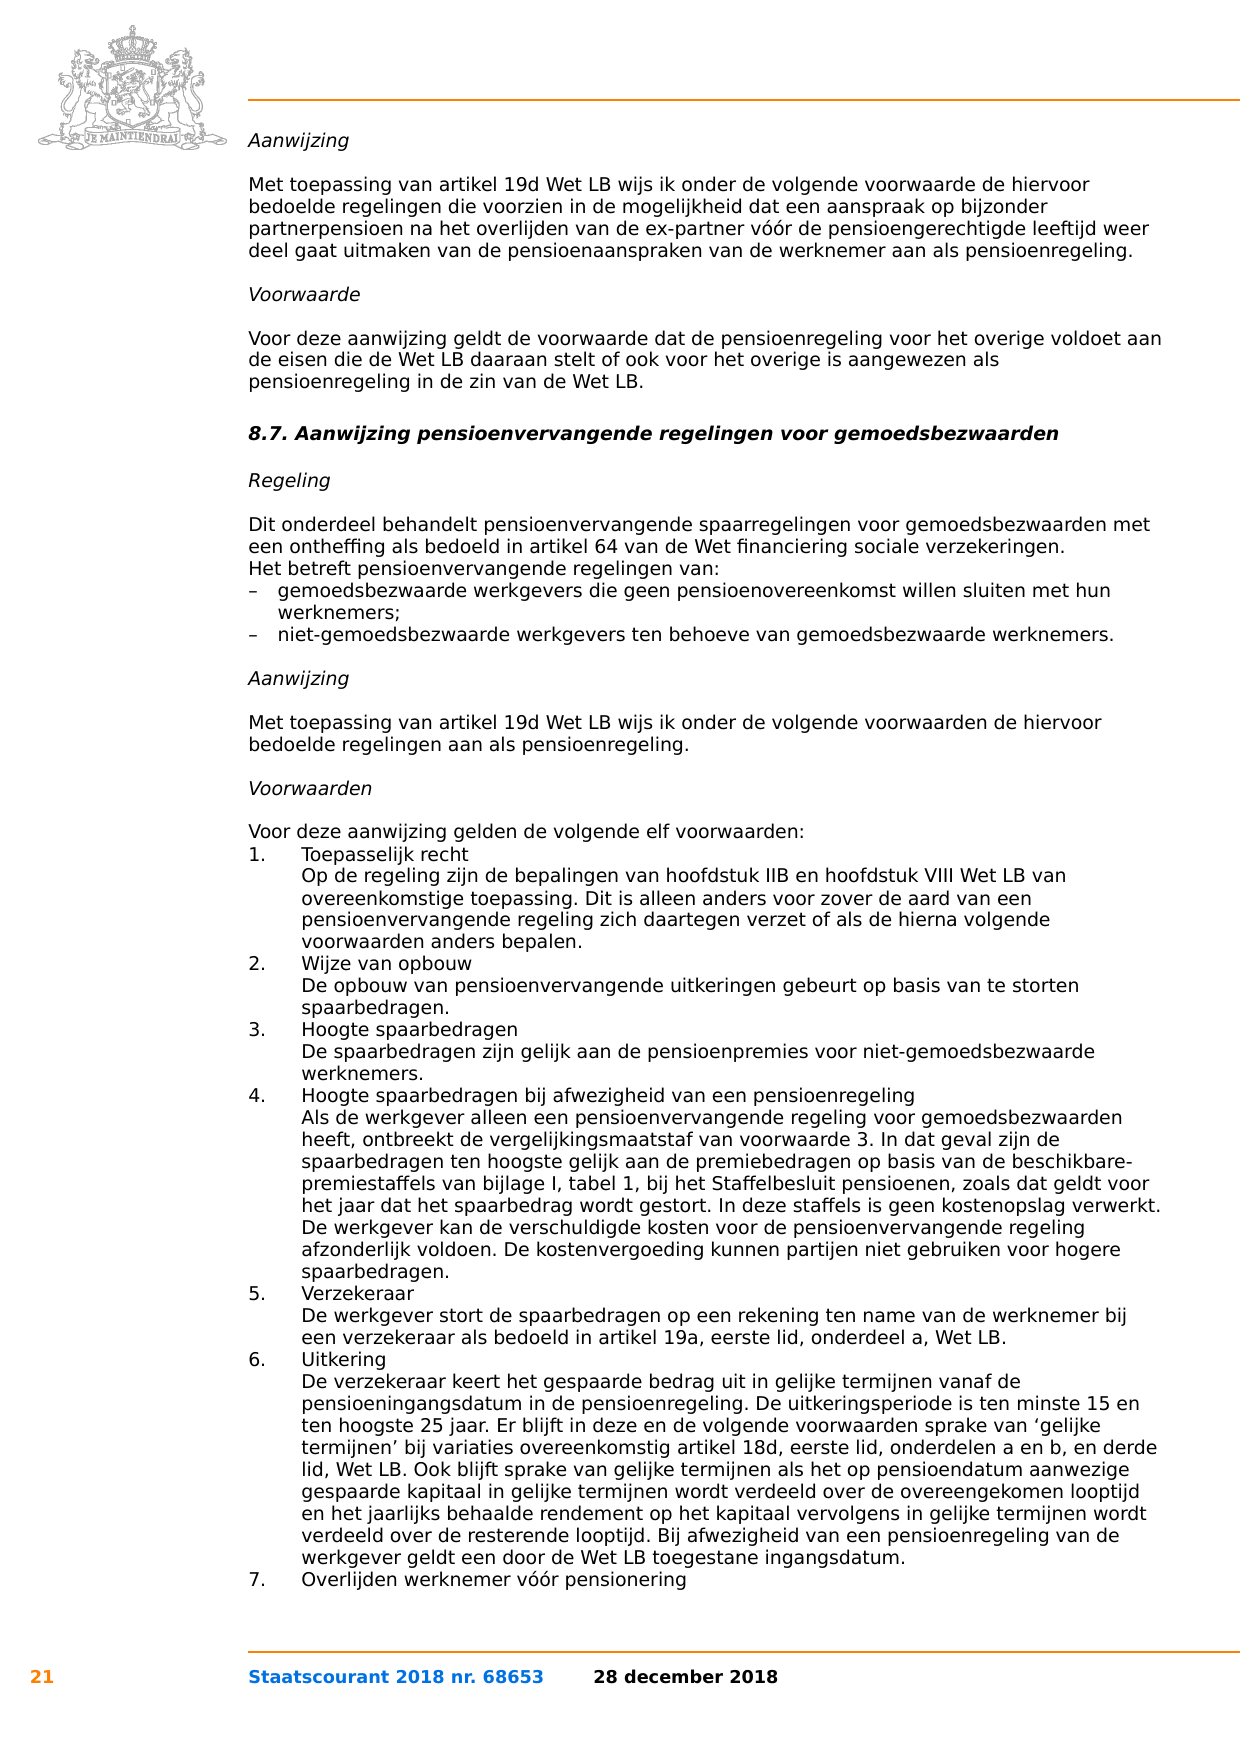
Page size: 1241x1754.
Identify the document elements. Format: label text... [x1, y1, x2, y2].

text Met toepassing van artikel 19d Wet LB wijs ik onder de volgende voorwaarde de hiervoor bedoelde regelingen die voorzien in de mogelijkheid dat een aanspraak op bijzonder partnerpensioen na het overlijden van de ex-partner vóór de pensioengerechtigde leeftijd weer deel gaat uitmaken van de pensioenaanspraken van de werknemer aan als pensioenregeling. [248, 174, 1163, 262]
text 1. Toepasselijk recht [248, 843, 1163, 865]
text – niet-gemoedsbezwaarde werkgevers ten behoeve van gemoedsbezwaarde werknemers. [248, 624, 1163, 646]
text De spaarbedragen zijn gelijk aan de pensioenpremies voor niet-gemoedsbezwaarde werknemers. [301, 1041, 1163, 1085]
text Op de regeling zijn de bepalingen van hoofdstuk IIB en hoofdstuk VIII Wet LB van overeenkomstige toepassing. Dit is alleen anders voor zover de aard van een pensioenvervangende regeling zich daartegen verzet of als de hierna volgende voorwaarden anders bepalen. [301, 865, 1163, 953]
subtitle Voorwaarden [248, 778, 1163, 799]
text Als de werkgever alleen een pensioenvervangende regeling voor gemoedsbezwaarden heeft, ontbreekt de vergelijkingsmaatstaf van voorwaarde 3. In dat geval zijn de spaarbedragen ten hoogste gelijk aan de premiebedragen op basis van de beschikbare-premiestaffels van bijlage I, tabel 1, bij het Staffelbesluit pensioenen, zoals dat geldt voor het jaar dat het spaarbedrag wordt gestort. In deze staffels is geen kostenopslag verwerkt. De werkgever kan de verschuldigde kosten voor de pensioenvervangende regeling afzonderlijk voldoen. De kostenvergoeding kunnen partijen niet gebruiken voor hogere spaarbedragen. [301, 1107, 1163, 1283]
subtitle Aanwijzing [248, 668, 1163, 690]
picture [38, 25, 227, 150]
text 5. Verzekeraar [248, 1283, 1163, 1305]
text 2. Wijze van opbouw [248, 953, 1163, 975]
text – gemoedsbezwaarde werkgevers die geen pensioenovereenkomst willen sluiten met hun werknemers; [248, 580, 1163, 624]
text Voor deze aanwijzing gelden de volgende elf voorwaarden: [248, 821, 1163, 843]
text 7. Overlijden werknemer vóór pensionering [248, 1569, 1163, 1591]
subtitle Aanwijzing [248, 130, 1163, 152]
subtitle 8.7. Aanwijzing pensioenvervangende regelingen voor gemoedsbezwaarden [248, 423, 1163, 445]
text Met toepassing van artikel 19d Wet LB wijs ik onder de volgende voorwaarden de hiervoor bedoelde regelingen aan als pensioenregeling. [248, 712, 1163, 756]
subtitle Voorwaarde [248, 283, 1163, 306]
text Het betreft pensioenvervangende regelingen van: [248, 558, 1163, 580]
subtitle Regeling [248, 470, 1163, 492]
text Voor deze aanwijzing geldt de voorwaarde dat de pensioenregeling voor het overige voldoet aan de eisen die de Wet LB daaraan stelt of ook voor het overige is aangewezen als pensioenregeling in de zin van de Wet LB. [248, 327, 1163, 393]
text 4. Hoogte spaarbedragen bij afwezigheid van een pensioenregeling [248, 1085, 1163, 1107]
text 3. Hoogte spaarbedragen [248, 1019, 1163, 1041]
text 6. Uitkering [248, 1349, 1163, 1371]
text De opbouw van pensioenvervangende uitkeringen gebeurt op basis van te storten spaarbedragen. [301, 975, 1163, 1019]
text Dit onderdeel behandelt pensioenvervangende spaarregelingen voor gemoedsbezwaarden met een ontheffing als bedoeld in artikel 64 van de Wet financiering sociale verzekeringen. [248, 514, 1163, 558]
text De verzekeraar keert het gespaarde bedrag uit in gelijke termijnen vanaf de pensioeningangsdatum in de pensioenregeling. De uitkeringsperiode is ten minste 15 en ten hoogste 25 jaar. Er blijft in deze en de volgende voorwaarden sprake van ‘gelijke termijnen’ bij variaties overeenkomstig artikel 18d, eerste lid, onderdelen a en b, en derde lid, Wet LB. Ook blijft sprake van gelijke termijnen als het op pensioendatum aanwezige gespaarde kapitaal in gelijke termijnen wordt verdeeld over de overeengekomen looptijd en het jaarlijks behaalde rendement op het kapitaal vervolgens in gelijke termijnen wordt verdeeld over de resterende looptijd. Bij afwezigheid van een pensioenregeling van de werkgever geldt een door de Wet LB toegestane ingangsdatum. [301, 1371, 1163, 1569]
text De werkgever stort de spaarbedragen op een rekening ten name van de werknemer bij een verzekeraar als bedoeld in artikel 19a, eerste lid, onderdeel a, Wet LB. [301, 1305, 1163, 1349]
